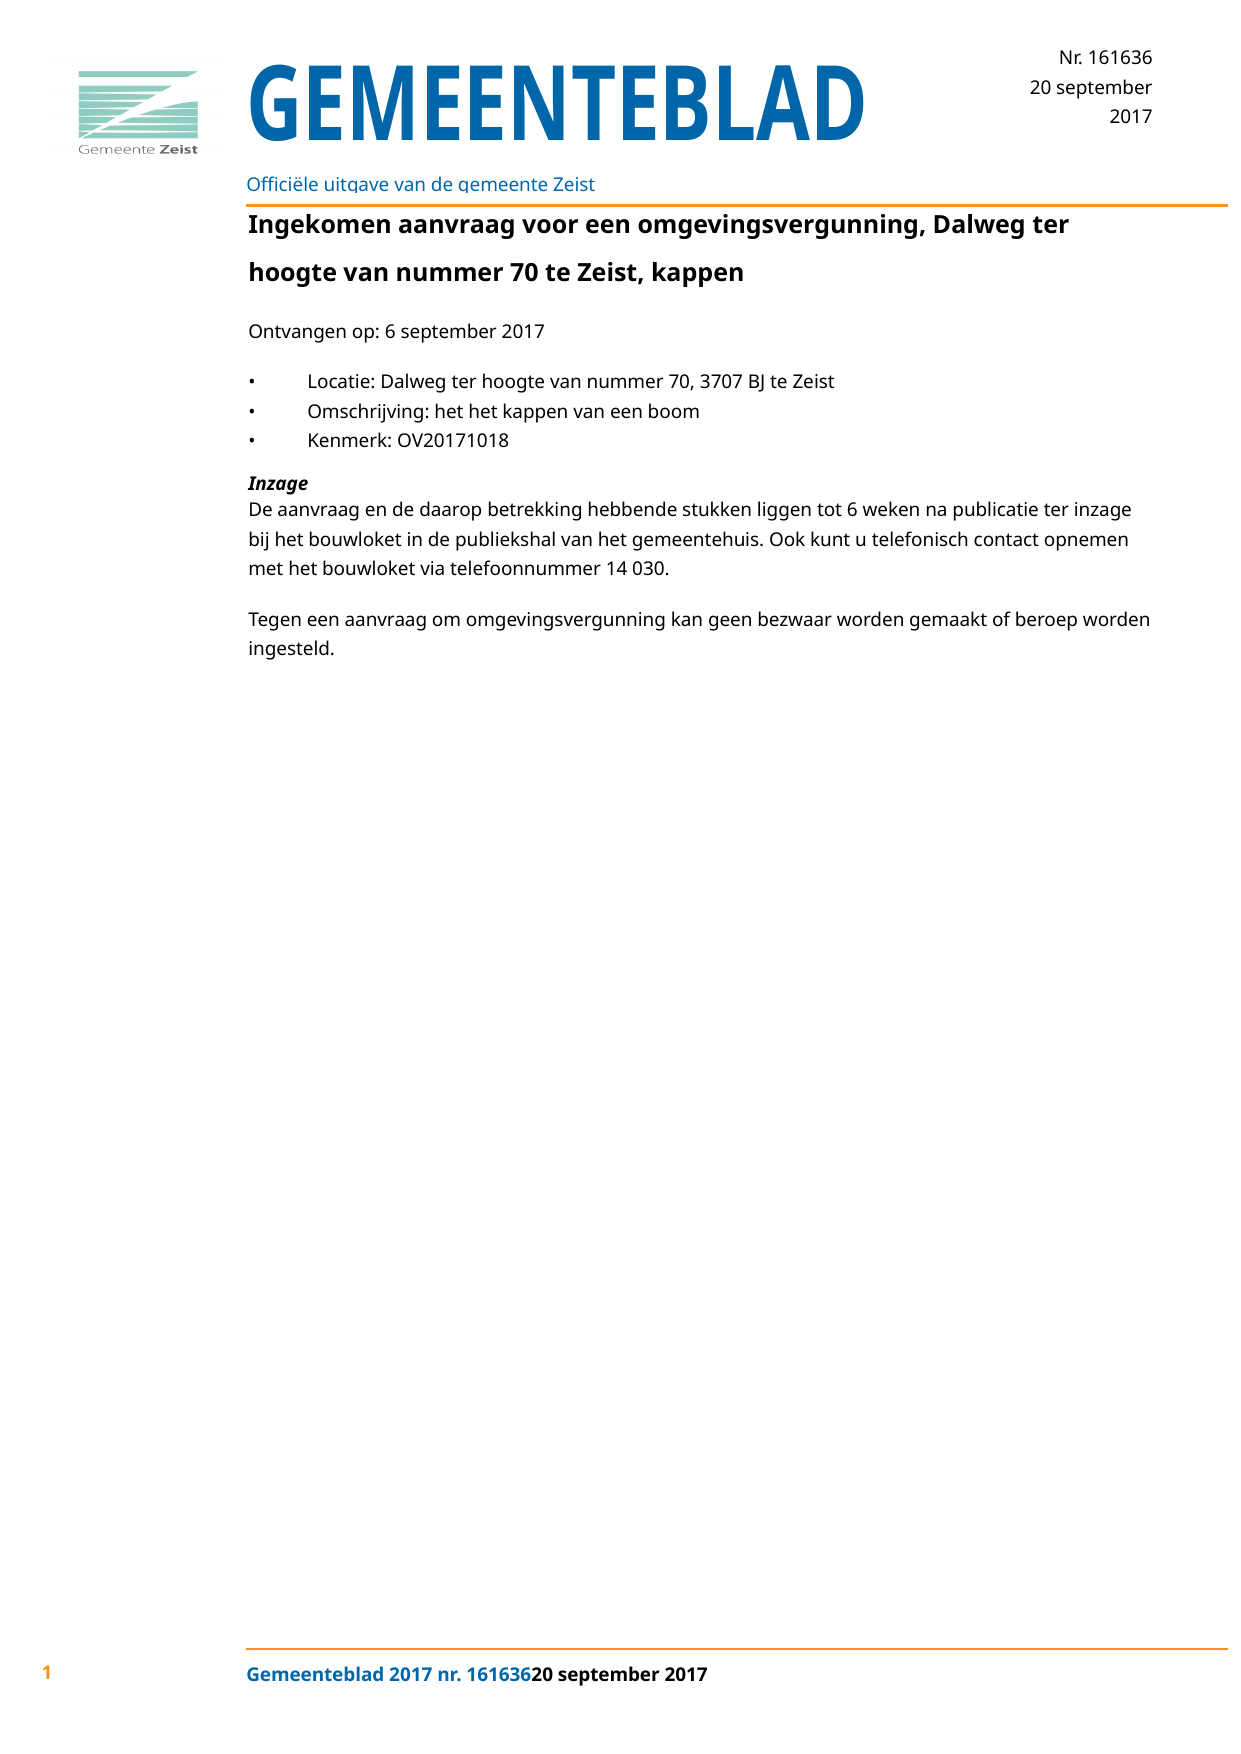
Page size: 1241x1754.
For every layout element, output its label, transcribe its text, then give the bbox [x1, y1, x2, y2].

text De aanvraag en de daarop betrekking hebbende stukken liggen tot 6 weken na publicatie ter inzage bij het bouwloket in de publiekshal van het gemeentehuis. Ook kunt u telefonisch contact opnemen met het bouwloket via telefoonnummer 14 030. [248, 496, 1152, 581]
list Omschrijving: het het kappen van een boom [248, 398, 1152, 424]
text Inzage [248, 471, 1152, 496]
text Ontvangen op: 6 september 2017 [248, 318, 1152, 344]
list Locatie: Dalweg ter hoogte van nummer 70, 3707 BJ te Zeist [248, 368, 1152, 394]
text Tegen een aanvraag om omgevingsvergunning kan geen bezwaar worden gemaakt of beroep worden ingesteld. [248, 606, 1152, 661]
text Ingekomen aanvraag voor een omgevingsvergunning, Dalweg ter hoogte van nummer 70 te Zeist, kappen [248, 207, 1152, 288]
picture [41, 47, 231, 172]
list Kenmerk: OV20171018 [248, 427, 1152, 453]
